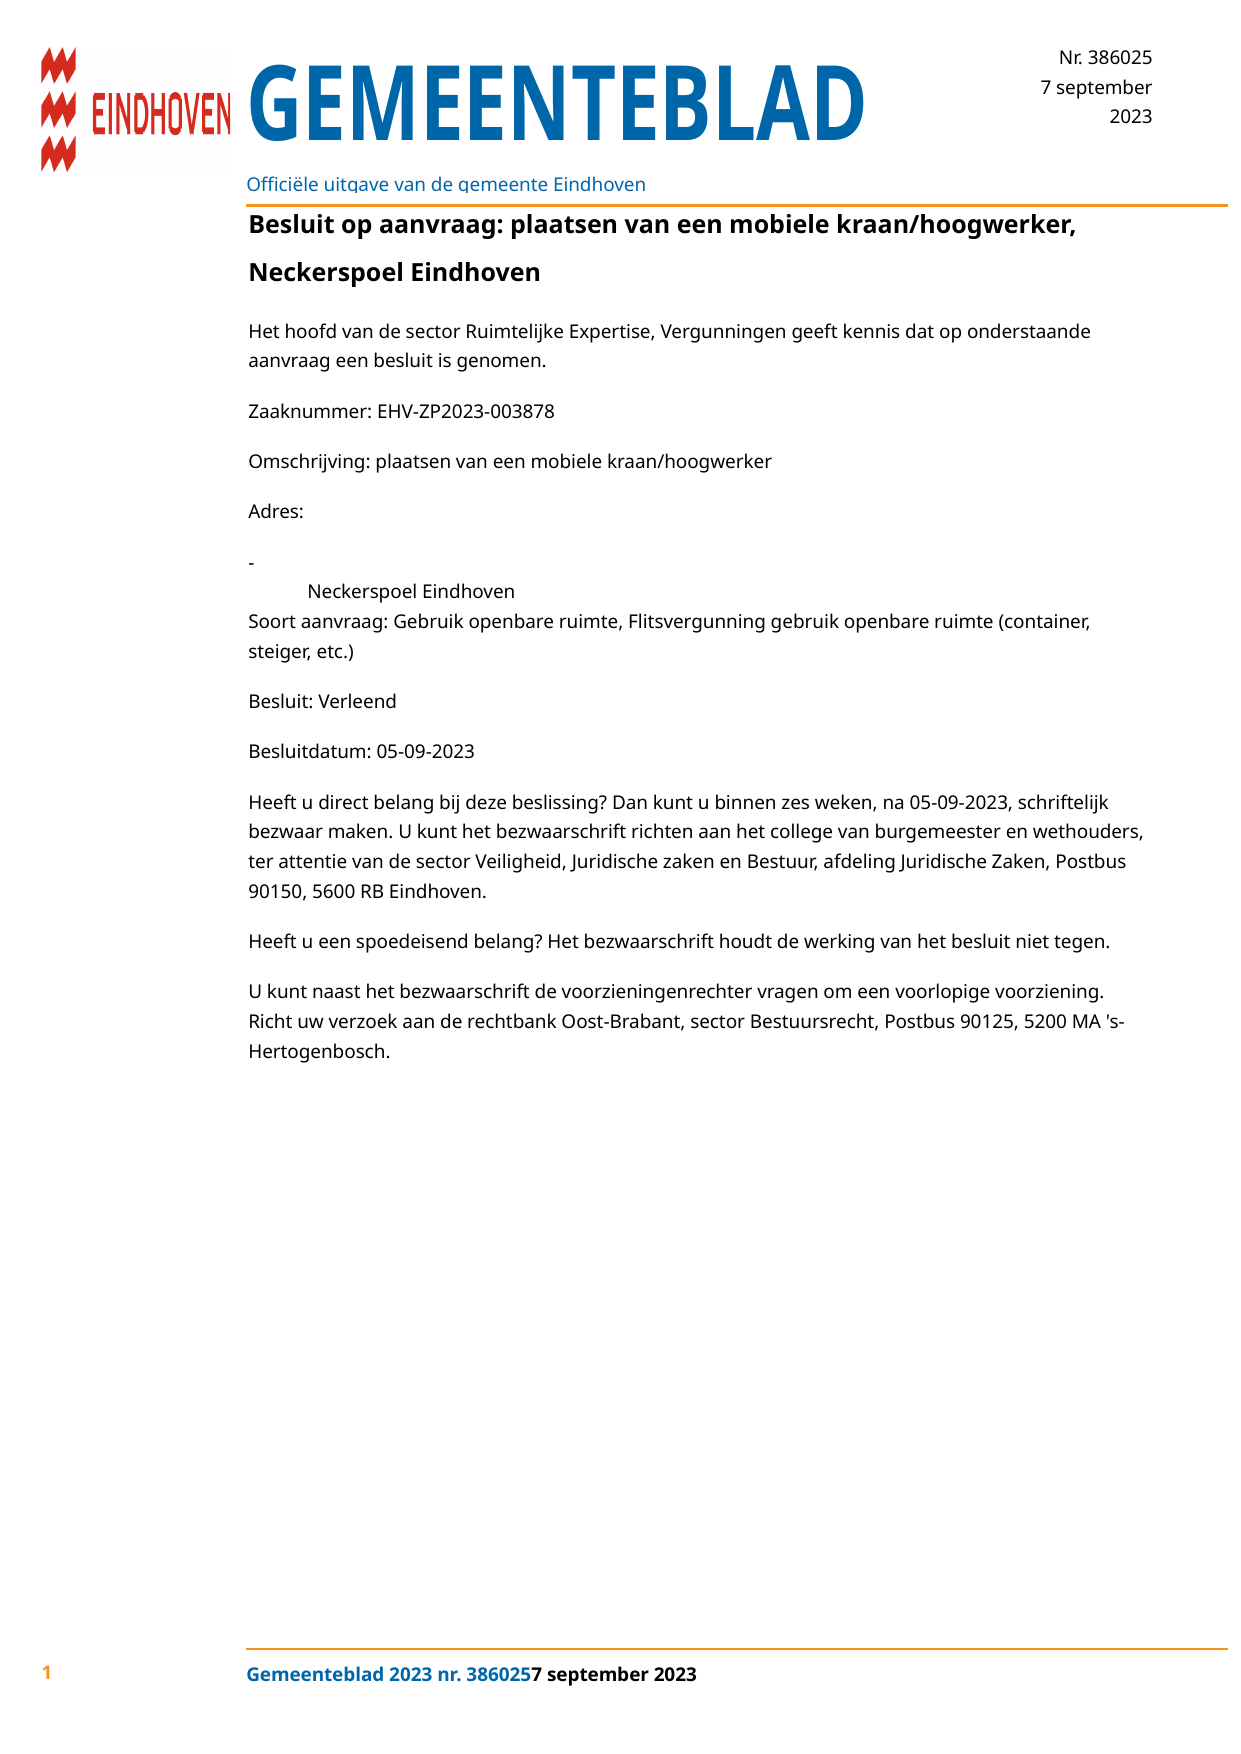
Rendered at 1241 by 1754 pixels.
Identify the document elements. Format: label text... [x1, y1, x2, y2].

text Het hoofd van de sector Ruimtelijke Expertise, Vergunningen geeft kennis dat op onderstaande aanvraag een besluit is genomen. [248, 318, 1152, 373]
text Omschrijving: plaatsen van een mobiele kraan/hoogwerker [248, 448, 1152, 474]
text Heeft u direct belang bij deze beslissing? Dan kunt u binnen zes weken, na 05-09-2023, schriftelijk bezwaar maken. U kunt het bezwaarschrift richten aan het college van burgemeester en wethouders, ter attentie van de sector Veiligheid, Juridische zaken en Bestuur, afdeling Juridische Zaken, Postbus 90150, 5600 RB Eindhoven. [248, 789, 1152, 904]
text Adres: [248, 499, 1152, 524]
picture [41, 47, 231, 172]
text Heeft u een spoedeisend belang? Het bezwaarschrift houdt de werking van het besluit niet tegen. [248, 928, 1152, 954]
text U kunt naast het bezwaarschrift de voorzieningenrechter vragen om een voorlopige voorziening. Richt uw verzoek aan de rechtbank Oost-Brabant, sector Bestuursrecht, Postbus 90125, 5200 MA 's-Hertogenbosch. [248, 979, 1152, 1064]
text Zaaknummer: EHV-ZP2023-003878 [248, 398, 1152, 424]
text Besluit: Verleend [248, 688, 1152, 714]
list Neckerspoel Eindhoven [248, 579, 1152, 604]
text Besluit op aanvraag: plaatsen van een mobiele kraan/hoogwerker, Neckerspoel Eindhoven [248, 207, 1152, 288]
text Besluitdatum: 05-09-2023 [248, 739, 1152, 764]
text Soort aanvraag: Gebruik openbare ruimte, Flitsvergunning gebruik openbare ruimte (container, steiger, etc.) [248, 608, 1152, 664]
